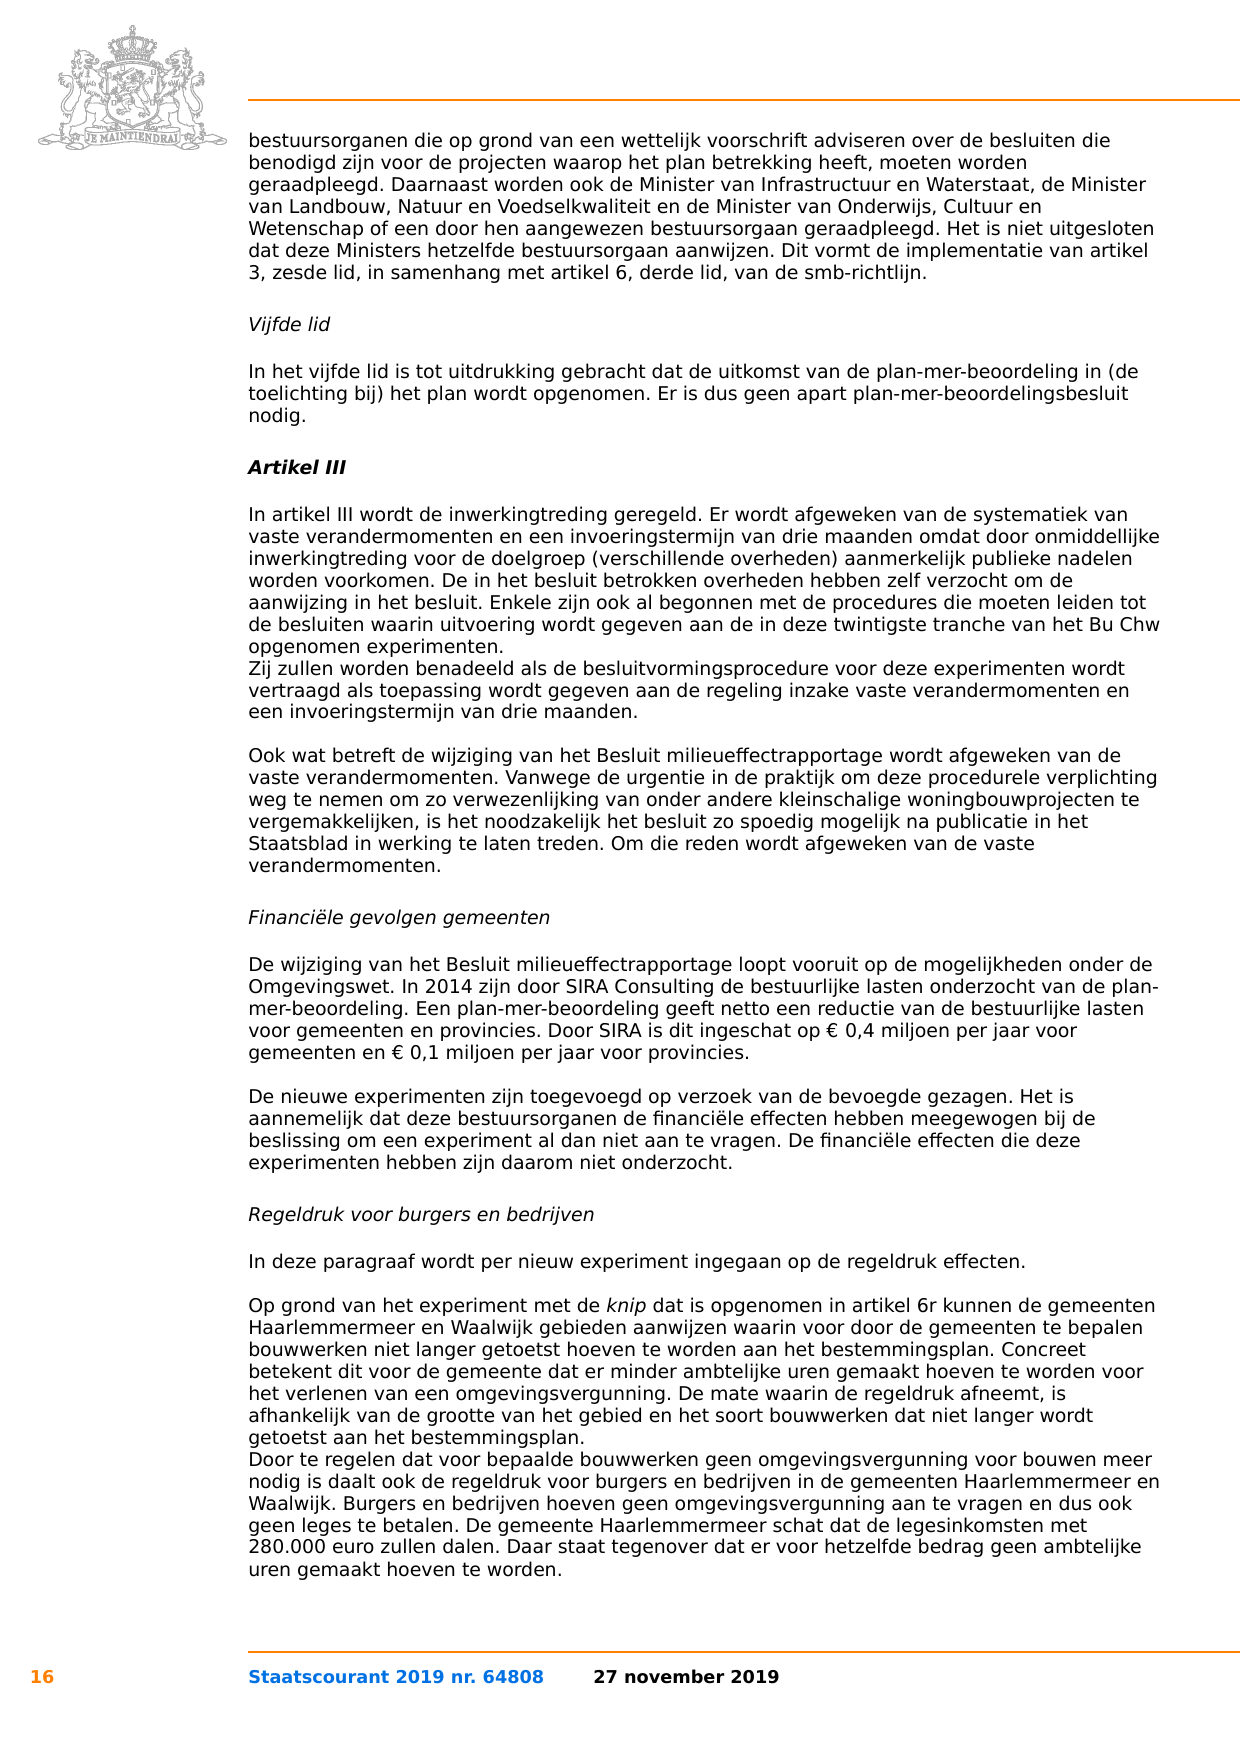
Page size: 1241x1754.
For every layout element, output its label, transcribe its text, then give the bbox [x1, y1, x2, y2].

subtitle Vijfde lid [248, 314, 1163, 336]
text Zij zullen worden benadeeld als de besluitvormingsprocedure voor deze experimenten wordt vertraagd als toepassing wordt gegeven aan de regeling inzake vaste verandermomenten en een invoeringstermijn van drie maanden. [248, 657, 1163, 723]
picture [38, 25, 227, 150]
text De nieuwe experimenten zijn toegevoegd op verzoek van de bevoegde gezagen. Het is aannemelijk dat deze bestuursorganen de financiële effecten hebben meegewogen bij de beslissing om een experiment al dan niet aan te vragen. De financiële effecten die deze experimenten hebben zijn daarom niet onderzocht. [248, 1086, 1163, 1174]
text bestuursorganen die op grond van een wettelijk voorschrift adviseren over de besluiten die benodigd zijn voor de projecten waarop het plan betrekking heeft, moeten worden geraadpleegd. Daarnaast worden ook de Minister van Infrastructuur en Waterstaat, de Minister van Landbouw, Natuur en Voedselkwaliteit en de Minister van Onderwijs, Cultuur en Wetenschap of een door hen aangewezen bestuursorgaan geraadpleegd. Het is niet uitgesloten dat deze Ministers hetzelfde bestuursorgaan aanwijzen. Dit vormt de implementatie van artikel 3, zesde lid, in samenhang met artikel 6, derde lid, van de smb-richtlijn. [248, 130, 1163, 284]
text In het vijfde lid is tot uitdrukking gebracht dat de uitkomst van de plan-mer-beoordeling in (de toelichting bij) het plan wordt opgenomen. Er is dus geen apart plan-mer-beoordelingsbesluit nodig. [248, 361, 1163, 427]
text Ook wat betreft de wijziging van het Besluit milieueffectrapportage wordt afgeweken van de vaste verandermomenten. Vanwege de urgentie in de praktijk om deze procedurele verplichting weg te nemen om zo verwezenlijking van onder andere kleinschalige woningbouwprojecten te vergemakkelijken, is het noodzakelijk het besluit zo spoedig mogelijk na publicatie in het Staatsblad in werking te laten treden. Om die reden wordt afgeweken van de vaste verandermomenten. [248, 745, 1163, 877]
subtitle Artikel III [248, 457, 1163, 479]
text Op grond van het experiment met de knip dat is opgenomen in artikel 6r kunnen de gemeenten Haarlemmermeer en Waalwijk gebieden aanwijzen waarin voor door de gemeenten te bepalen bouwwerken niet langer getoetst hoeven te worden aan het bestemmingsplan. Concreet betekent dit voor de gemeente dat er minder ambtelijke uren gemaakt hoeven te worden voor het verlenen van een omgevingsvergunning. De mate waarin de regeldruk afneemt, is afhankelijk van de grootte van het gebied en het soort bouwwerken dat niet langer wordt getoetst aan het bestemmingsplan. [248, 1295, 1163, 1448]
subtitle Financiële gevolgen gemeenten [248, 907, 1163, 929]
text De wijziging van het Besluit milieueffectrapportage loopt vooruit op de mogelijkheden onder de Omgevingswet. In 2014 zijn door SIRA Consulting de bestuurlijke lasten onderzocht van de plan-mer-beoordeling. Een plan-mer-beoordeling geeft netto een reductie van de bestuurlijke lasten voor gemeenten en provincies. Door SIRA is dit ingeschat op € 0,4 miljoen per jaar voor gemeenten en € 0,1 miljoen per jaar voor provincies. [248, 954, 1163, 1064]
text Door te regelen dat voor bepaalde bouwwerken geen omgevingsvergunning voor bouwen meer nodig is daalt ook de regeldruk voor burgers en bedrijven in de gemeenten Haarlemmermeer en Waalwijk. Burgers en bedrijven hoeven geen omgevingsvergunning aan te vragen en dus ook geen leges te betalen. De gemeente Haarlemmermeer schat dat de legesinkomsten met 280.000 euro zullen dalen. Daar staat tegenover dat er voor hetzelfde bedrag geen ambtelijke uren gemaakt hoeven te worden. [248, 1448, 1163, 1580]
text In deze paragraaf wordt per nieuw experiment ingegaan op de regeldruk effecten. [248, 1251, 1163, 1273]
text In artikel III wordt de inwerkingtreding geregeld. Er wordt afgeweken van de systematiek van vaste verandermomenten en een invoeringstermijn van drie maanden omdat door onmiddellijke inwerkingtreding voor de doelgroep (verschillende overheden) aanmerkelijk publieke nadelen worden voorkomen. De in het besluit betrokken overheden hebben zelf verzocht om de aanwijzing in het besluit. Enkele zijn ook al begonnen met de procedures die moeten leiden tot de besluiten waarin uitvoering wordt gegeven aan de in deze twintigste tranche van het Bu Chw opgenomen experimenten. [248, 504, 1163, 657]
subtitle Regeldruk voor burgers en bedrijven [248, 1204, 1163, 1226]
